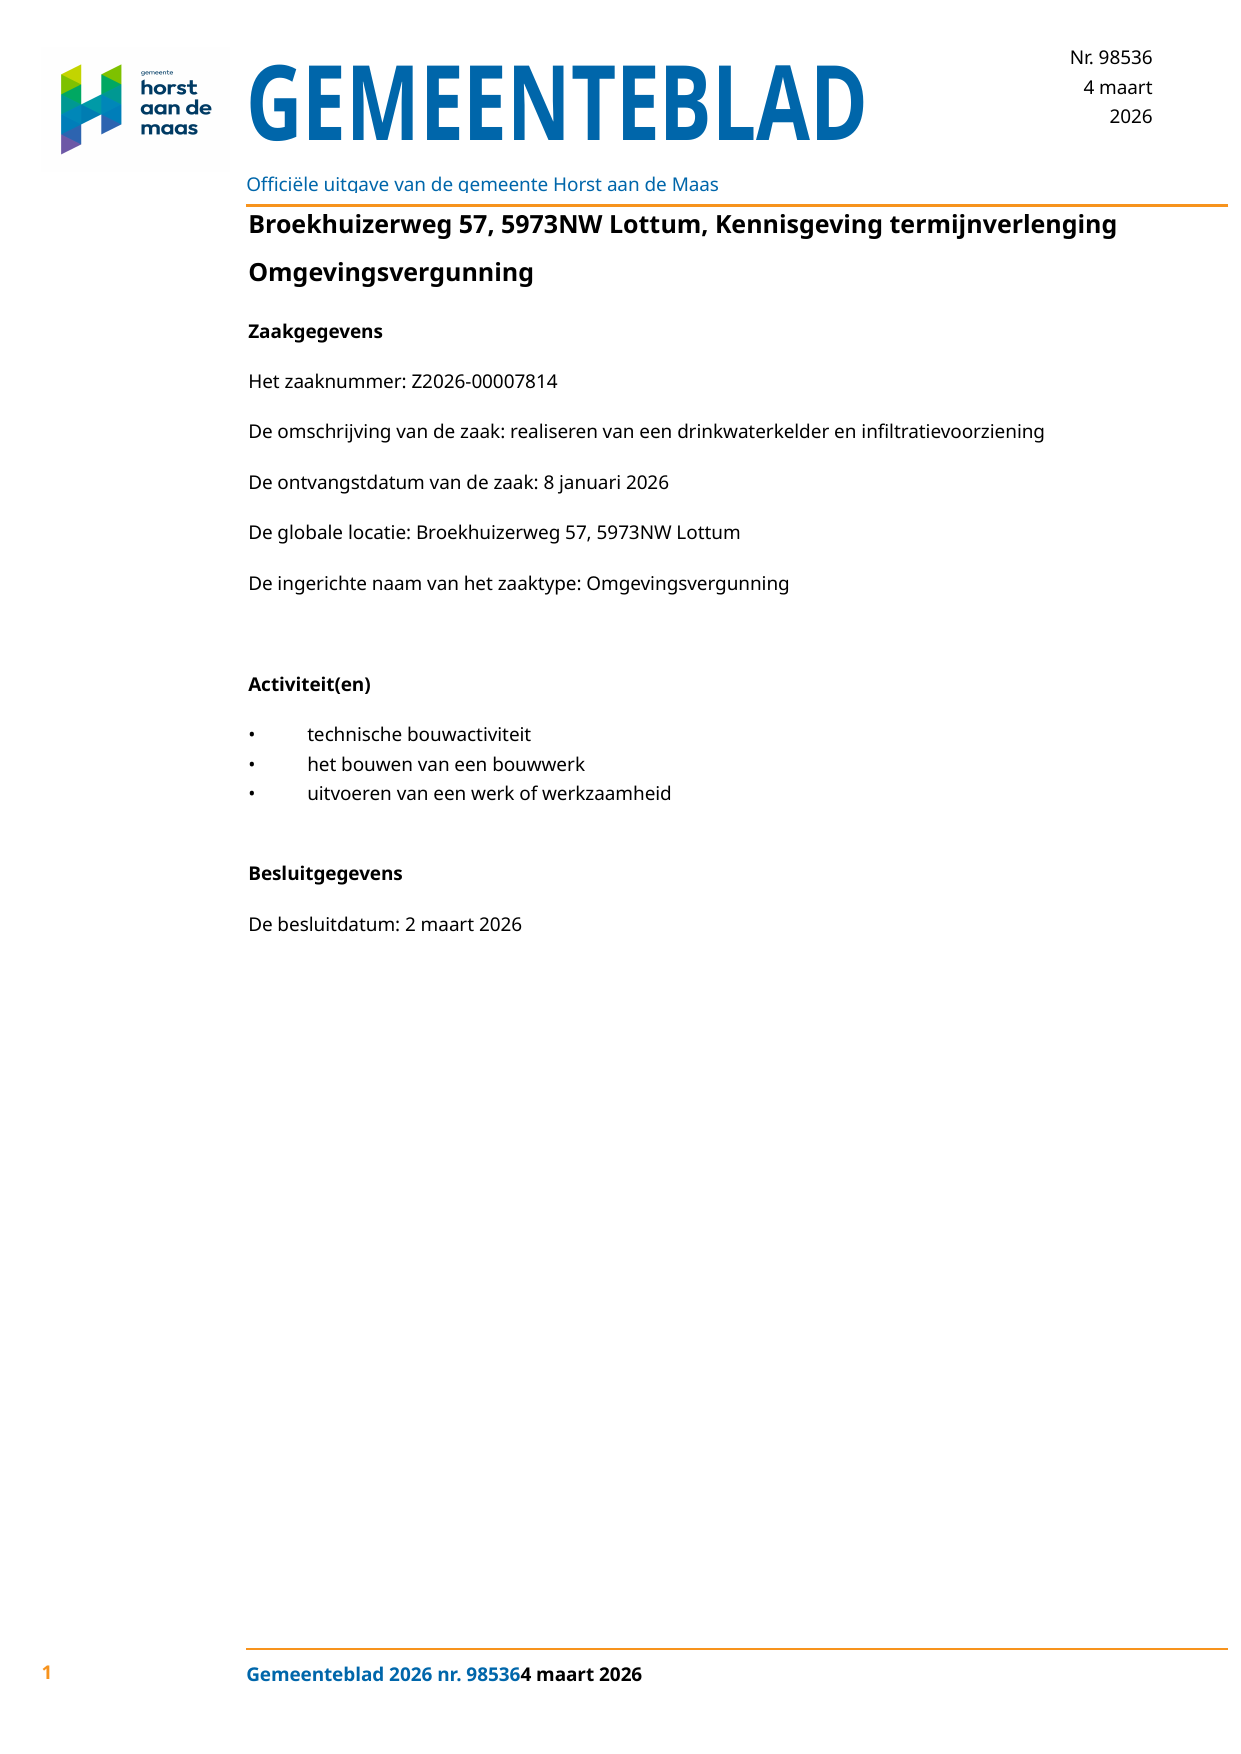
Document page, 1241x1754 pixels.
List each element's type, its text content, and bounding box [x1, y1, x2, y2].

text Besluitgegevens [248, 860, 1152, 886]
text Activiteit(en) [248, 671, 1152, 697]
list uitvoeren van een werk of werkzaamheid [248, 780, 1152, 806]
text De besluitdatum: 2 maart 2026 [248, 911, 1152, 937]
picture [41, 47, 231, 172]
text Zaakgegevens [248, 318, 1152, 344]
text De globale locatie: Broekhuizerweg 57, 5973NW Lottum [248, 519, 1152, 545]
list technische bouwactiviteit [248, 721, 1152, 747]
text De ingerichte naam van het zaaktype: Omgevingsvergunning [248, 570, 1152, 596]
list het bouwen van een bouwwerk [248, 751, 1152, 777]
text De ontvangstdatum van de zaak: 8 januari 2026 [248, 469, 1152, 495]
text Het zaaknummer: Z2026-00007814 [248, 368, 1152, 394]
text De omschrijving van de zaak: realiseren van een drinkwaterkelder en infiltratievoorziening [248, 419, 1152, 444]
text Broekhuizerweg 57, 5973NW Lottum, Kennisgeving termijnverlenging Omgevingsvergunning [248, 207, 1152, 288]
